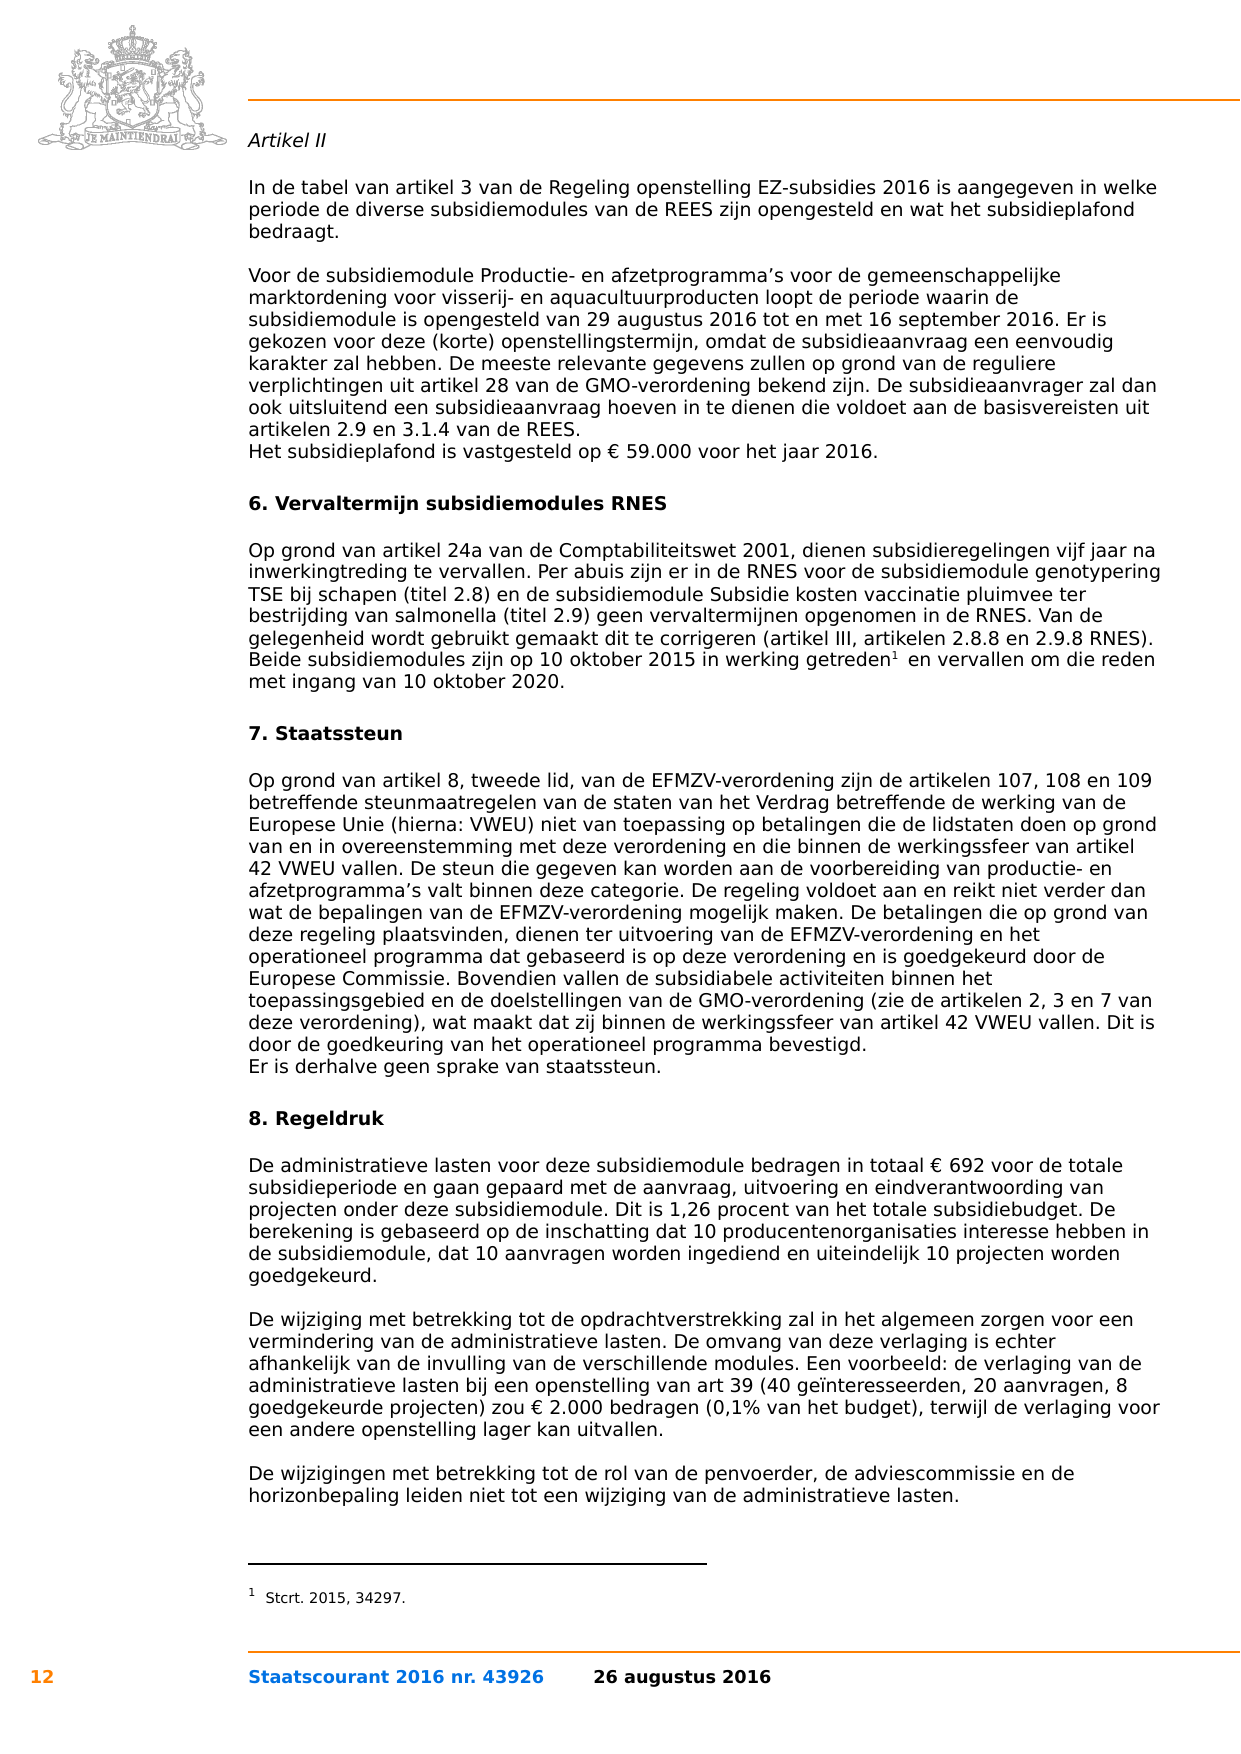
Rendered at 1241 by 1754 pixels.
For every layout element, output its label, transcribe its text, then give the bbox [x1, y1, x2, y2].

text De administratieve lasten voor deze subsidiemodule bedragen in totaal € 692 voor de totale subsidieperiode en gaan gepaard met de aanvraag, uitvoering en eindverantwoording van projecten onder deze subsidiemodule. Dit is 1,26 procent van het totale subsidiebudget. De berekening is gebaseerd op de inschatting dat 10 producentenorganisaties interesse hebben in de subsidiemodule, dat 10 aanvragen worden ingediend en uiteindelijk 10 projecten worden goedgekeurd. [248, 1155, 1163, 1287]
text Op grond van artikel 8, tweede lid, van de EFMZV-verordening zijn de artikelen 107, 108 en 109 betreffende steunmaatregelen van de staten van het Verdrag betreffende de werking van de Europese Unie (hierna: VWEU) niet van toepassing op betalingen die de lidstaten doen op grond van en in overeenstemming met deze verordening en die binnen de werkingssfeer van artikel 42 VWEU vallen. De steun die gegeven kan worden aan de voorbereiding van productie- en afzetprogramma’s valt binnen deze categorie. De regeling voldoet aan en reikt niet verder dan wat de bepalingen van de EFMZV-verordening mogelijk maken. De betalingen die op grond van deze regeling plaatsvinden, dienen ter uitvoering van de EFMZV-verordening en het operationeel programma dat gebaseerd is op deze verordening en is goedgekeurd door de Europese Commissie. Bovendien vallen de subsidiabele activiteiten binnen het toepassingsgebied en de doelstellingen van de GMO-verordening (zie de artikelen 2, 3 en 7 van deze verordening), wat maakt dat zij binnen de werkingssfeer van artikel 42 VWEU vallen. Dit is door de goedkeuring van het operationeel programma bevestigd. [248, 770, 1163, 1056]
text Het subsidieplafond is vastgesteld op € 59.000 voor het jaar 2016. [248, 441, 1163, 462]
subtitle 7. Staatssteun [248, 723, 1163, 745]
subtitle 8. Regeldruk [248, 1108, 1163, 1130]
text De wijziging met betrekking tot de opdrachtverstrekking zal in het algemeen zorgen voor een vermindering van de administratieve lasten. De omvang van deze verlaging is echter afhankelijk van de invulling van de verschillende modules. Een voorbeeld: de verlaging van de administratieve lasten bij een openstelling van art 39 (40 geïnteresseerden, 20 aanvragen, 8 goedgekeurde projecten) zou € 2.000 bedragen (0,1% van het budget), terwijl de verlaging voor een andere openstelling lager kan uitvallen. [248, 1309, 1163, 1441]
text Stcrt. 2015, 34297. [248, 1586, 1163, 1608]
text Voor de subsidiemodule Productie- en afzetprogramma’s voor de gemeenschappelijke marktordening voor visserij- en aquacultuurproducten loopt de periode waarin de subsidiemodule is opengesteld van 29 augustus 2016 tot en met 16 september 2016. Er is gekozen voor deze (korte) openstellingstermijn, omdat de subsidieaanvraag een eenvoudig karakter zal hebben. De meeste relevante gegevens zullen op grond van de reguliere verplichtingen uit artikel 28 van de GMO-verordening bekend zijn. De subsidieaanvrager zal dan ook uitsluitend een subsidieaanvraag hoeven in te dienen die voldoet aan de basisvereisten uit artikelen 2.9 en 3.1.4 van de REES. [248, 265, 1163, 441]
text Op grond van artikel 24a van de Comptabiliteitswet 2001, dienen subsidieregelingen vijf jaar na inwerkingtreding te vervallen. Per abuis zijn er in de RNES voor de subsidiemodule genotypering TSE bij schapen (titel 2.8) en de subsidiemodule Subsidie kosten vaccinatie pluimvee ter bestrijding van salmonella (titel 2.9) geen vervaltermijnen opgenomen in de RNES. Van de gelegenheid wordt gebruikt gemaakt dit te corrigeren (artikel III, artikelen 2.8.8 en 2.9.8 RNES). Beide subsidiemodules zijn op 10 oktober 2015 in werking getreden en vervallen om die reden met ingang van 10 oktober 2020. [248, 539, 1163, 693]
picture [38, 25, 227, 150]
text Er is derhalve geen sprake van staatssteun. [248, 1056, 1163, 1078]
subtitle Artikel II [248, 130, 1163, 152]
text In de tabel van artikel 3 van de Regeling openstelling EZ-subsidies 2016 is aangegeven in welke periode de diverse subsidiemodules van de REES zijn opengesteld en wat het subsidieplafond bedraagt. [248, 177, 1163, 243]
text De wijzigingen met betrekking tot de rol van de penvoerder, de adviescommissie en de horizonbepaling leiden niet tot een wijziging van de administratieve lasten. [248, 1462, 1163, 1506]
subtitle 6. Vervaltermijn subsidiemodules RNES [248, 492, 1163, 514]
